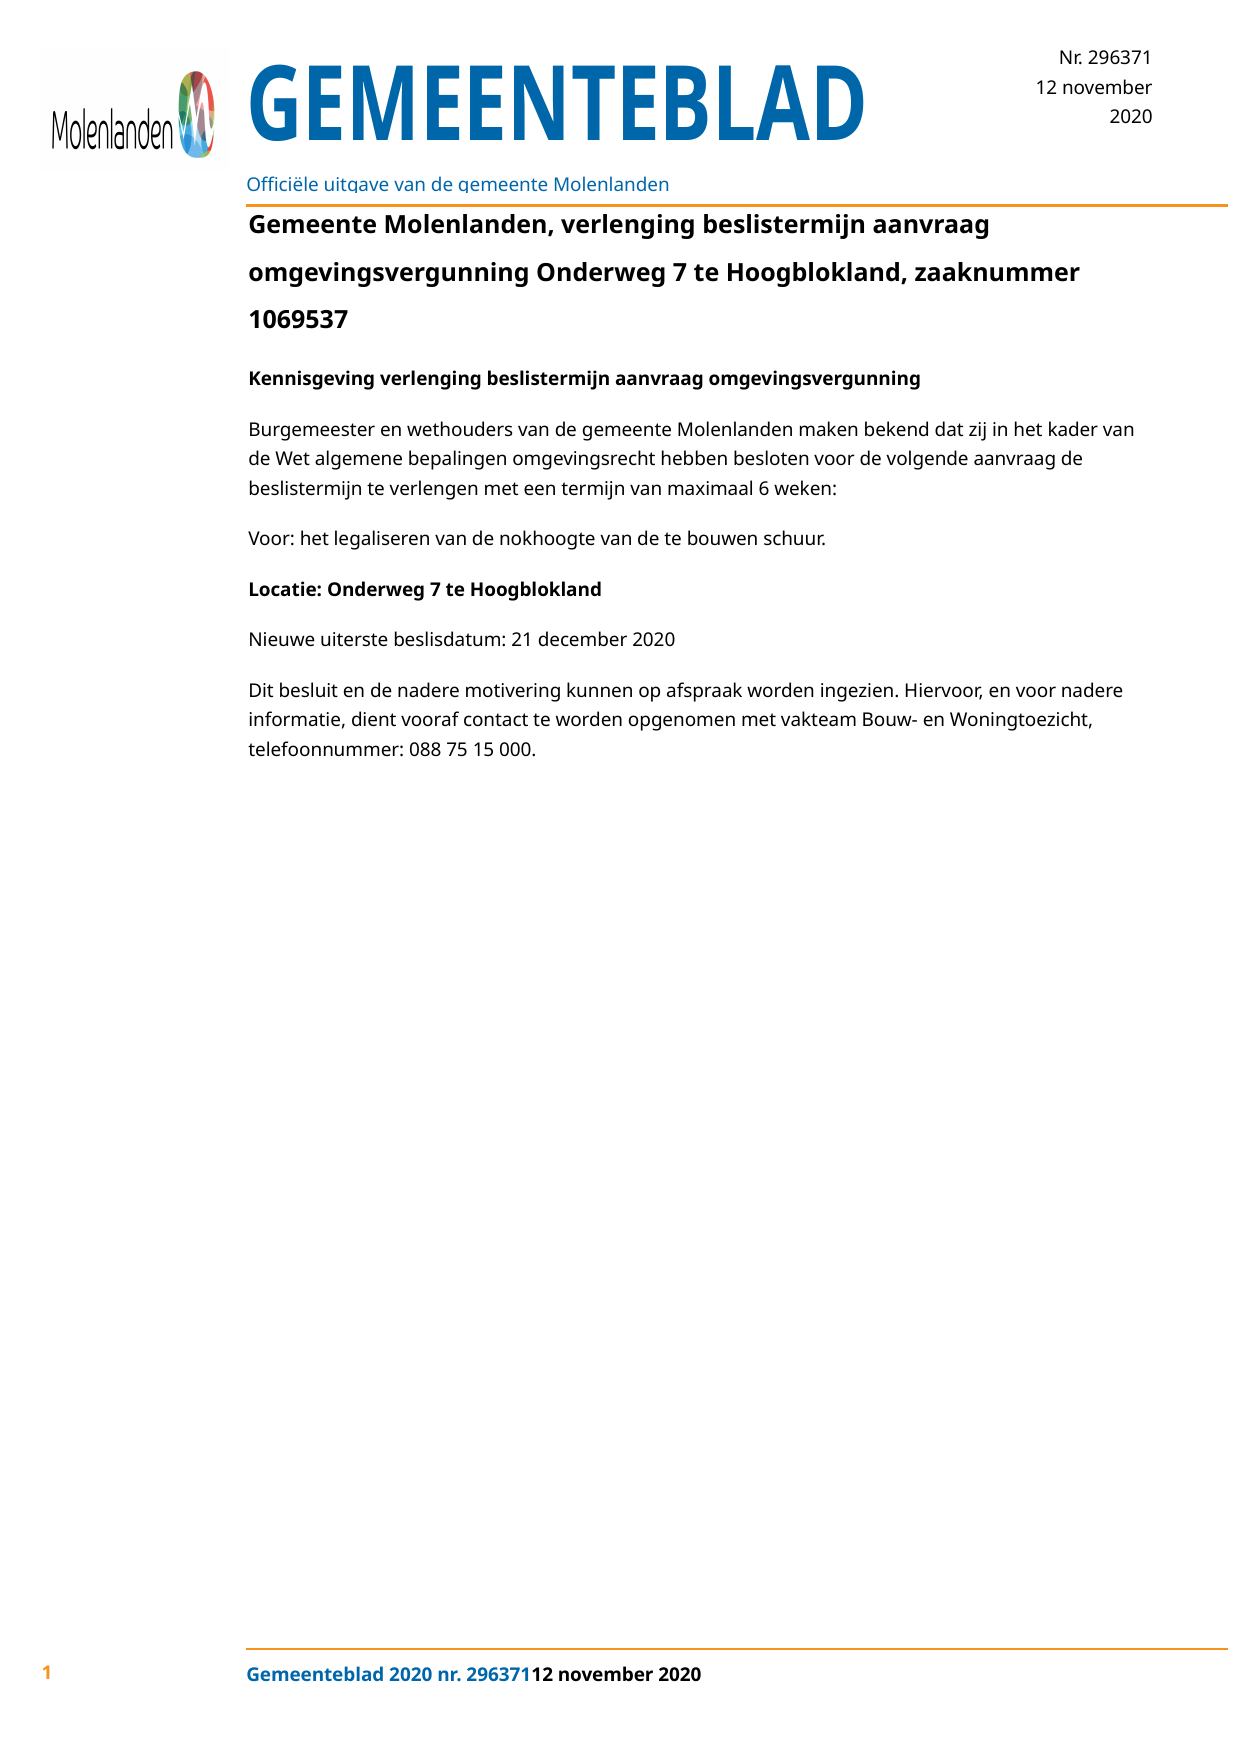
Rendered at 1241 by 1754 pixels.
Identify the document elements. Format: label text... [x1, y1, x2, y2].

text Burgemeester en wethouders van de gemeente Molenlanden maken bekend dat zij in het kader van de Wet algemene bepalingen omgevingsrecht hebben besloten voor de volgende aanvraag de beslistermijn te verlengen met een termijn van maximaal 6 weken: [248, 416, 1152, 501]
text Kennisgeving verlenging beslistermijn aanvraag omgevingsvergunning [248, 366, 1152, 391]
text Voor: het legaliseren van de nokhoogte van de te bouwen schuur. [248, 526, 1152, 551]
text Locatie: Onderweg 7 te Hoogblokland [248, 576, 1152, 602]
text Gemeente Molenlanden, verlenging beslistermijn aanvraag omgevingsvergunning Onderweg 7 te Hoogblokland, zaaknummer 1069537 [248, 207, 1152, 336]
text Dit besluit en de nadere motivering kunnen op afspraak worden ingezien. Hiervoor, en voor nadere informatie, dient vooraf contact te worden opgenomen met vakteam Bouw- en Woningtoezicht, telefoonnummer: 088 75 15 000. [248, 677, 1152, 762]
picture [41, 47, 231, 172]
text Nieuwe uiterste beslisdatum: 21 december 2020 [248, 626, 1152, 652]
